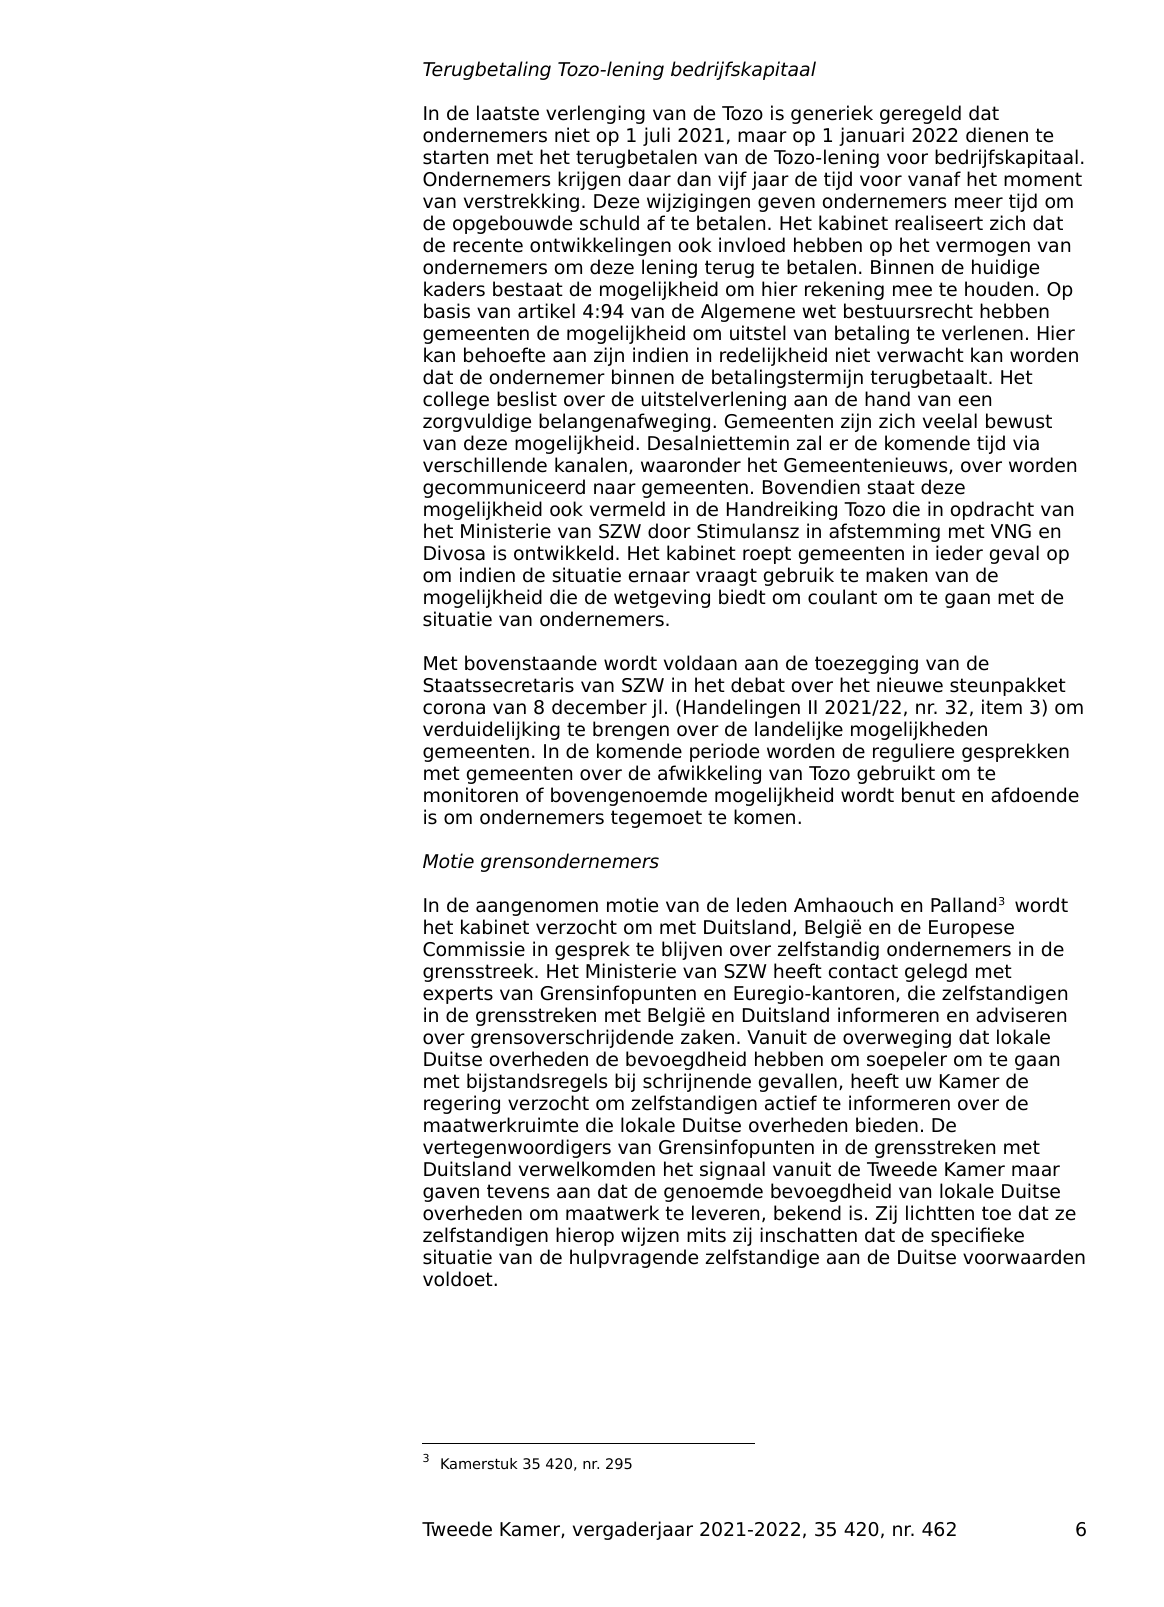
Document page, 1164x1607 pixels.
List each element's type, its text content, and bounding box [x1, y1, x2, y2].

subtitle Terugbetaling Tozo-lening bedrijfskapitaal [422, 59, 1087, 81]
text Kamerstuk 35 420, nr. 295 [422, 1452, 1087, 1474]
text Met bovenstaande wordt voldaan aan de toezegging van de Staatssecretaris van SZW in het debat over het nieuwe steunpakket corona van 8 december jl. (Handelingen II 2021/22, nr. 32, item 3) om verduidelijking te brengen over de landelijke mogelijkheden gemeenten. In de komende periode worden de reguliere gesprekken met gemeenten over de afwikkeling van Tozo gebruikt om te monitoren of bovengenoemde mogelijkheid wordt benut en afdoende is om ondernemers tegemoet te komen. [422, 653, 1087, 829]
text In de laatste verlenging van de Tozo is generiek geregeld dat ondernemers niet op 1 juli 2021, maar op 1 januari 2022 dienen te starten met het terugbetalen van de Tozo-lening voor bedrijfskapitaal. Ondernemers krijgen daar dan vijf jaar de tijd voor vanaf het moment van verstrekking. Deze wijzigingen geven ondernemers meer tijd om de opgebouwde schuld af te betalen. Het kabinet realiseert zich dat de recente ontwikkelingen ook invloed hebben op het vermogen van ondernemers om deze lening terug te betalen. Binnen de huidige kaders bestaat de mogelijkheid om hier rekening mee te houden. Op basis van artikel 4:94 van de Algemene wet bestuursrecht hebben gemeenten de mogelijkheid om uitstel van betaling te verlenen. Hier kan behoefte aan zijn indien in redelijkheid niet verwacht kan worden dat de ondernemer binnen de betalingstermijn terugbetaalt. Het college beslist over de uitstelverlening aan de hand van een zorgvuldige belangenafweging. Gemeenten zijn zich veelal bewust van deze mogelijkheid. Desalniettemin zal er de komende tijd via verschillende kanalen, waaronder het Gemeentenieuws, over worden gecommuniceerd naar gemeenten. Bovendien staat deze mogelijkheid ook vermeld in de Handreiking Tozo die in opdracht van het Ministerie van SZW door Stimulansz in afstemming met VNG en Divosa is ontwikkeld. Het kabinet roept gemeenten in ieder geval op om indien de situatie ernaar vraagt gebruik te maken van de mogelijkheid die de wetgeving biedt om coulant om te gaan met de situatie van ondernemers. [422, 103, 1087, 631]
subtitle Motie grensondernemers [422, 851, 1087, 873]
text In de aangenomen motie van de leden Amhaouch en Palland wordt het kabinet verzocht om met Duitsland, België en de Europese Commissie in gesprek te blijven over zelfstandig ondernemers in de grensstreek. Het Ministerie van SZW heeft contact gelegd met experts van Grensinfopunten en Euregio-kantoren, die zelfstandigen in de grensstreken met België en Duitsland informeren en adviseren over grensoverschrijdende zaken. Vanuit de overweging dat lokale Duitse overheden de bevoegdheid hebben om soepeler om te gaan met bijstandsregels bij schrijnende gevallen, heeft uw Kamer de regering verzocht om zelfstandigen actief te informeren over de maatwerkruimte die lokale Duitse overheden bieden. De vertegenwoordigers van Grensinfopunten in de grensstreken met Duitsland verwelkomden het signaal vanuit de Tweede Kamer maar gaven tevens aan dat de genoemde bevoegdheid van lokale Duitse overheden om maatwerk te leveren, bekend is. Zij lichtten toe dat ze zelfstandigen hierop wijzen mits zij inschatten dat de specifieke situatie van de hulpvragende zelfstandige aan de Duitse voorwaarden voldoet. [422, 895, 1087, 1291]
